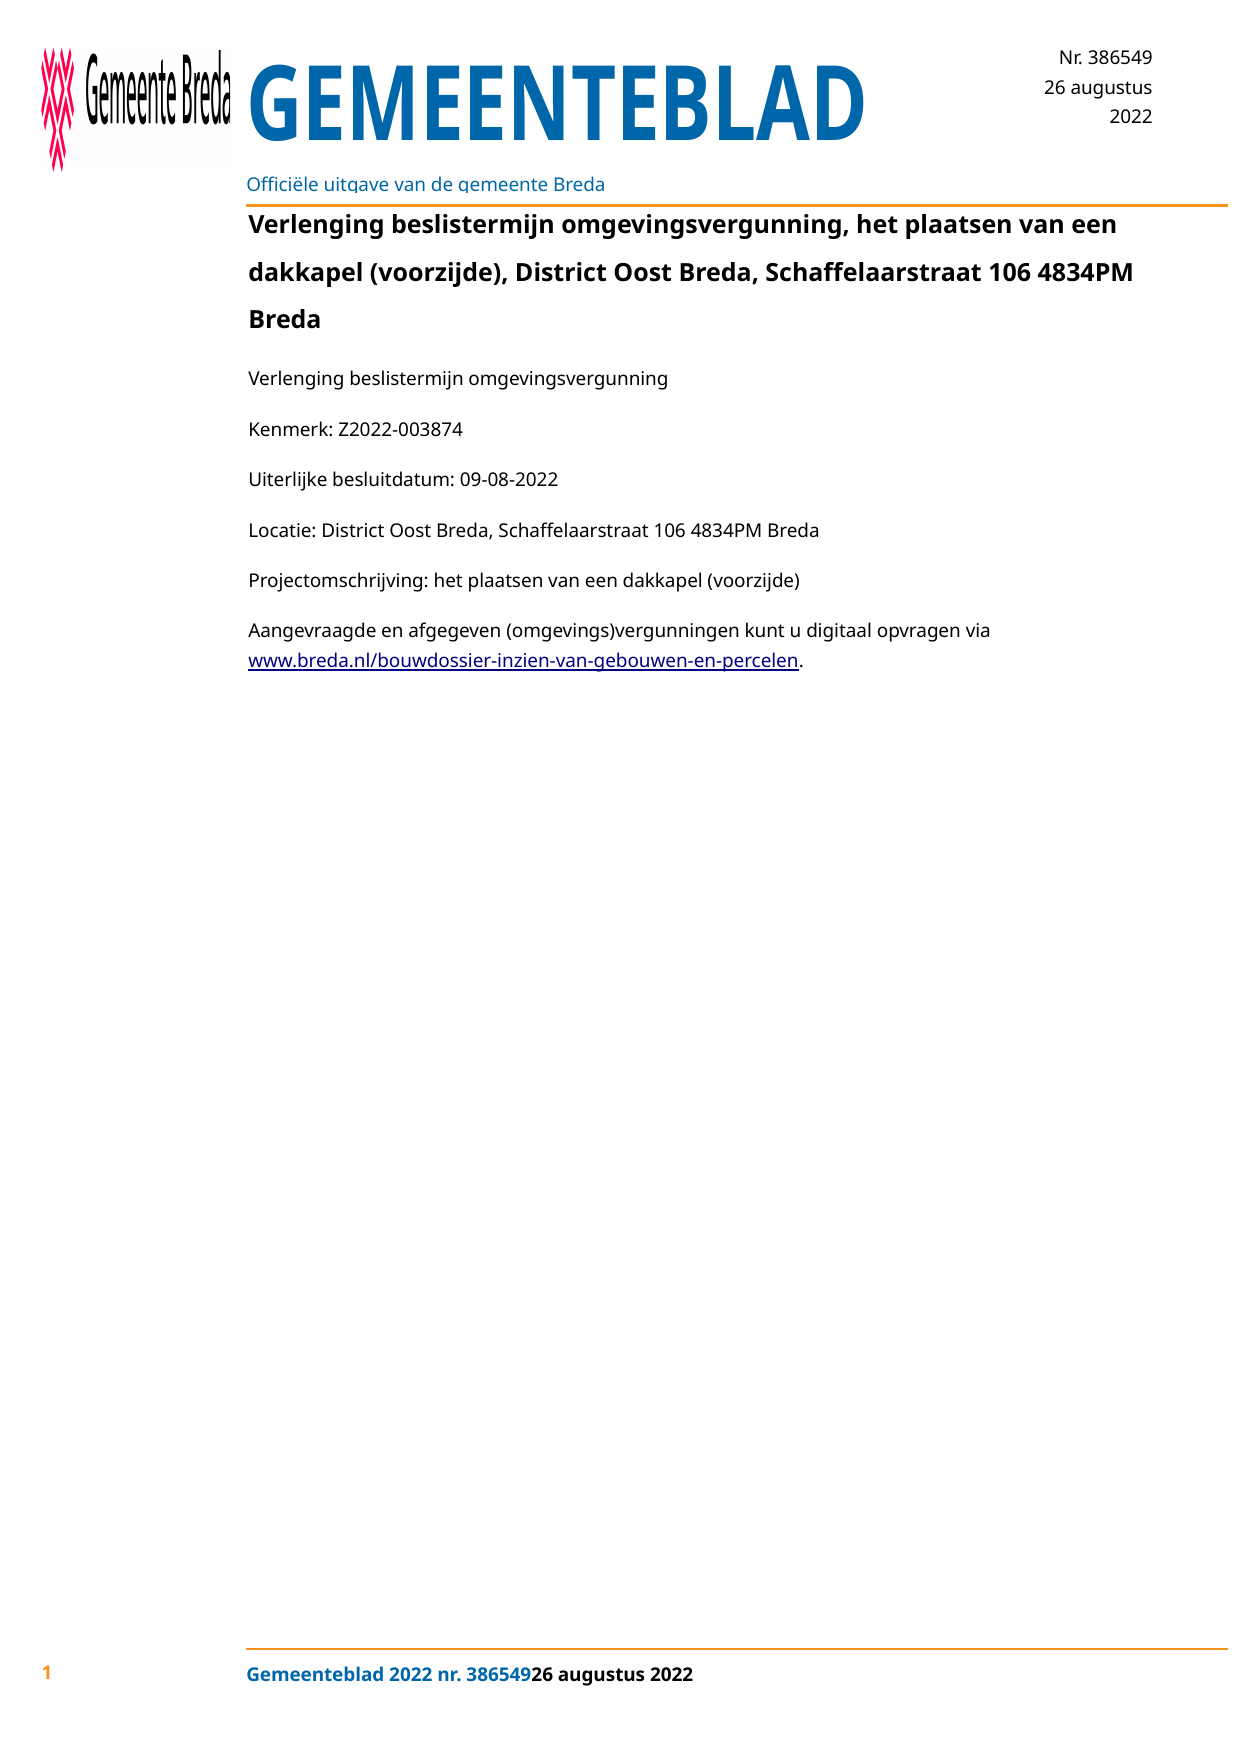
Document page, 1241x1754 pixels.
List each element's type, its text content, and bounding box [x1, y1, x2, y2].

text Projectomschrijving: het plaatsen van een dakkapel (voorzijde) [248, 567, 1152, 593]
text Verlenging beslistermijn omgevingsvergunning [248, 366, 1152, 391]
text Verlenging beslistermijn omgevingsvergunning, het plaatsen van een dakkapel (voorzijde), District Oost Breda, Schaffelaarstraat 106 4834PM Breda [248, 207, 1152, 336]
text Kenmerk: Z2022-003874 [248, 416, 1152, 442]
text Locatie: District Oost Breda, Schaffelaarstraat 106 4834PM Breda [248, 517, 1152, 542]
text Uiterlijke besluitdatum: 09-08-2022 [248, 466, 1152, 492]
text Aangevraagde en afgegeven (omgevings)vergunningen kunt u digitaal opvragen via www.breda.nl/bouwdossier-inzien-van-gebouwen-en-percelen. [248, 618, 1152, 673]
picture [41, 47, 231, 172]
